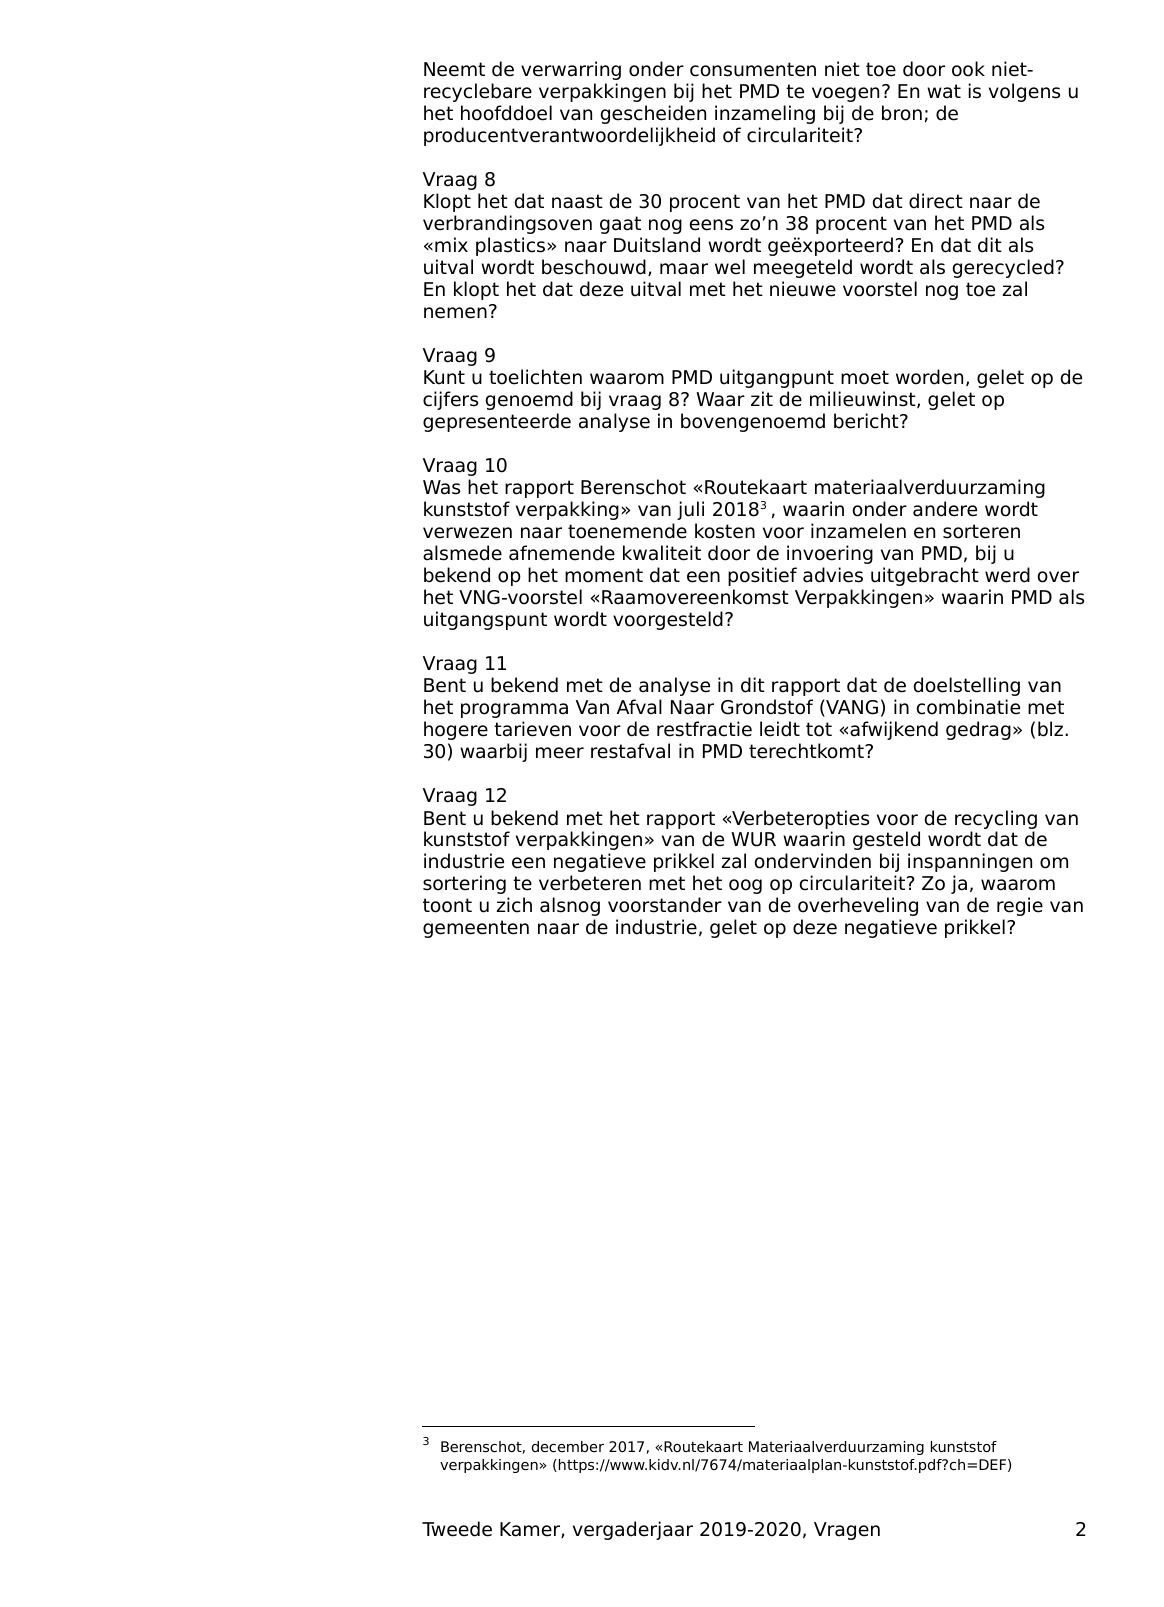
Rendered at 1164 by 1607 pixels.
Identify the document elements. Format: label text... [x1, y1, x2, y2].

text Bent u bekend met de analyse in dit rapport dat de doelstelling van het programma Van Afval Naar Grondstof (VANG) in combinatie met hogere tarieven voor de restfractie leidt tot «afwijkend gedrag» (blz. 30) waarbij meer restafval in PMD terechtkomt? [422, 675, 1087, 763]
text Was het rapport Berenschot «Routekaart materiaalverduurzaming kunststof verpakking» van juli 2018, waarin onder andere wordt verwezen naar toenemende kosten voor inzamelen en sorteren alsmede afnemende kwaliteit door de invoering van PMD, bij u bekend op het moment dat een positief advies uitgebracht werd over het VNG-voorstel «Raamovereenkomst Verpakkingen» waarin PMD als uitgangspunt wordt voorgesteld? [422, 477, 1087, 631]
text Klopt het dat naast de 30 procent van het PMD dat direct naar de verbrandingsoven gaat nog eens zo’n 38 procent van het PMD als «mix plastics» naar Duitsland wordt geëxporteerd? En dat dit als uitval wordt beschouwd, maar wel meegeteld wordt als gerecycled? En klopt het dat deze uitval met het nieuwe voorstel nog toe zal nemen? [422, 191, 1087, 323]
text Vraag 11 [422, 653, 1087, 675]
text Kunt u toelichten waarom PMD uitgangpunt moet worden, gelet op de cijfers genoemd bij vraag 8? Waar zit de milieuwinst, gelet op gepresenteerde analyse in bovengenoemd bericht? [422, 367, 1087, 433]
text Vraag 12 [422, 785, 1087, 807]
text Bent u bekend met het rapport «Verbeteropties voor de recycling van kunststof verpakkingen» van de WUR waarin gesteld wordt dat de industrie een negatieve prikkel zal ondervinden bij inspanningen om sortering te verbeteren met het oog op circulariteit? Zo ja, waarom toont u zich alsnog voorstander van de overheveling van de regie van gemeenten naar de industrie, gelet op deze negatieve prikkel? [422, 807, 1087, 939]
text Berenschot, december 2017, «Routekaart Materiaalverduurzaming kunststof verpakkingen» (https://www.kidv.nl/7674/materiaalplan-kunststof.pdf?ch=DEF) [422, 1435, 1087, 1474]
text Vraag 10 [422, 455, 1087, 477]
text Vraag 9 [422, 345, 1087, 367]
text Neemt de verwarring onder consumenten niet toe door ook niet-recyclebare verpakkingen bij het PMD te voegen? En wat is volgens u het hoofddoel van gescheiden inzameling bij de bron; de producentverantwoordelijkheid of circulariteit? [422, 59, 1087, 147]
text Vraag 8 [422, 169, 1087, 191]
